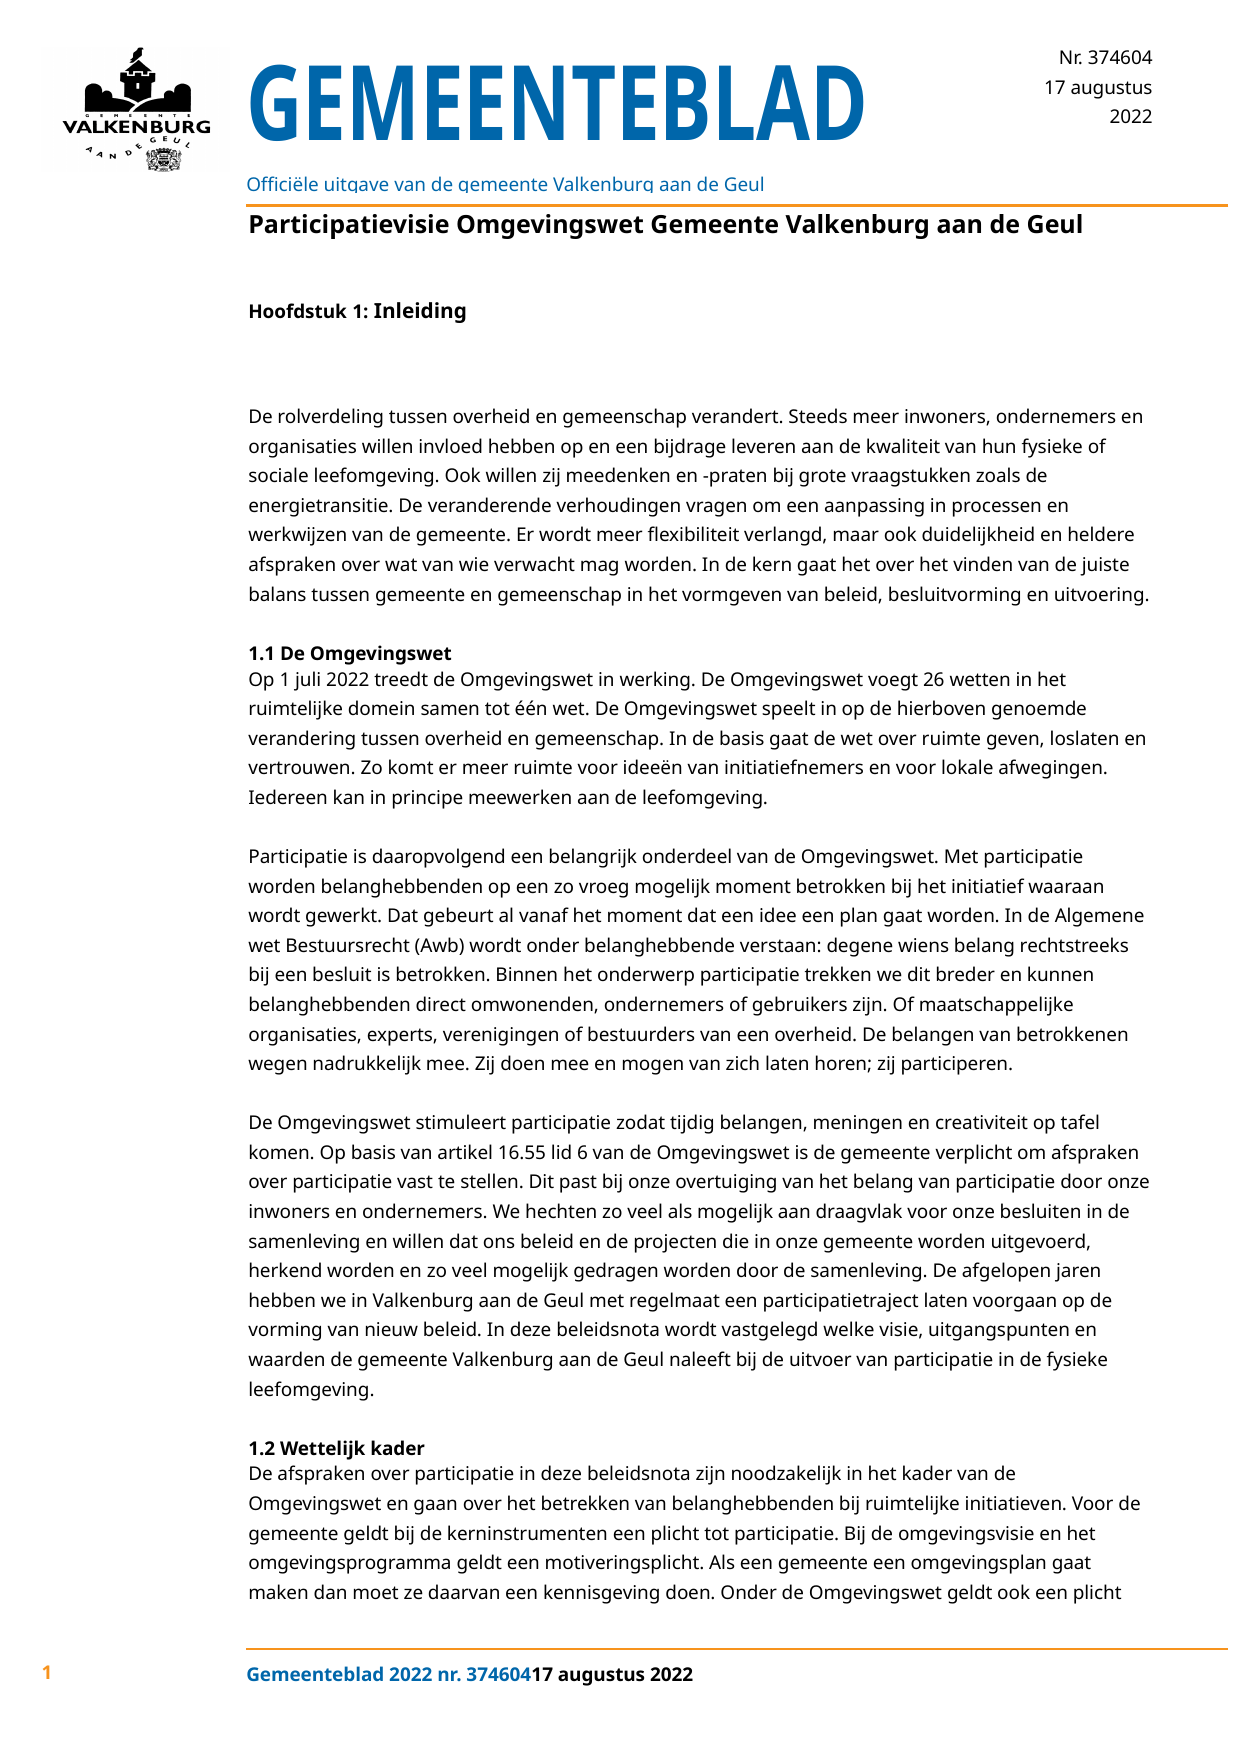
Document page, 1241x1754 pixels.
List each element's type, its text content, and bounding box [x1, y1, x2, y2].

text Op 1 juli 2022 treedt de Omgevingswet in werking. De Omgevingswet voegt 26 wetten in het ruimtelijke domein samen tot één wet. De Omgevingswet speelt in op de hierboven genoemde verandering tussen overheid en gemeenschap. In de basis gaat de wet over ruimte geven, loslaten en vertrouwen. Zo komt er meer ruimte voor ideeën van initiatiefnemers en voor lokale afwegingen. Iedereen kan in principe meewerken aan de leefomgeving. [248, 666, 1152, 810]
text Participatie is daaropvolgend een belangrijk onderdeel van de Omgevingswet. Met participatie worden belanghebbenden op een zo vroeg mogelijk moment betrokken bij het initiatief waaraan wordt gewerkt. Dat gebeurt al vanaf het moment dat een idee een plan gaat worden. In de Algemene wet Bestuursrecht (Awb) wordt onder belanghebbende verstaan: degene wiens belang rechtstreeks bij een besluit is betrokken. Binnen het onderwerp participatie trekken we dit breder en kunnen belanghebbenden direct omwonenden, ondernemers of gebruikers zijn. Of maatschappelijke organisaties, experts, verenigingen of bestuurders van een overheid. De belangen van betrokkenen wegen nadrukkelijk mee. Zij doen mee en mogen van zich laten horen; zij participeren. [248, 843, 1152, 1076]
text De afspraken over participatie in deze beleidsnota zijn noodzakelijk in het kader van de Omgevingswet en gaan over het betrekken van belanghebbenden bij ruimtelijke initiatieven. Voor de gemeente geldt bij de kerninstrumenten een plicht tot participatie. Bij de omgevingsvisie en het omgevingsprogramma geldt een motiveringsplicht. Als een gemeente een omgevingsplan gaat maken dan moet ze daarvan een kennisgeving doen. Onder de Omgevingswet geldt ook een plicht [248, 1461, 1152, 1605]
text Participatievisie Omgevingswet Gemeente Valkenburg aan de Geul [248, 207, 1152, 241]
text 1.1 De Omgevingswet [248, 640, 1152, 666]
text De Omgevingswet stimuleert participatie zodat tijdig belangen, meningen en creativiteit op tafel komen. Op basis van artikel 16.55 lid 6 van de Omgevingswet is de gemeente verplicht om afspraken over participatie vast te stellen. Dit past bij onze overtuiging van het belang van participatie door onze inwoners en ondernemers. We hechten zo veel als mogelijk aan draagvlak voor onze besluiten in de samenleving en willen dat ons beleid en de projecten die in onze gemeente worden uitgevoerd, herkend worden en zo veel mogelijk gedragen worden door de samenleving. De afgelopen jaren hebben we in Valkenburg aan de Geul met regelmaat een participatietraject laten voorgaan op de vorming van nieuw beleid. In deze beleidsnota wordt vastgelegd welke visie, uitgangspunten en waarden de gemeente Valkenburg aan de Geul naleeft bij de uitvoer van participatie in de fysieke leefomgeving. [248, 1109, 1152, 1401]
text De rolverdeling tussen overheid en gemeenschap verandert. Steeds meer inwoners, ondernemers en organisaties willen invloed hebben op en een bijdrage leveren aan de kwaliteit van hun fysieke of sociale leefomgeving. Ook willen zij meedenken en -praten bij grote vraagstukken zoals de energietransitie. De veranderende verhoudingen vragen om een aanpassing in processen en werkwijzen van de gemeente. Er wordt meer flexibiliteit verlangd, maar ook duidelijkheid en heldere afspraken over wat van wie verwacht mag worden. In de kern gaat het over het vinden van de juiste balans tussen gemeente en gemeenschap in het vormgeven van beleid, besluitvorming en uitvoering. [248, 403, 1152, 607]
picture [41, 47, 231, 172]
text 1.2 Wettelijk kader [248, 1435, 1152, 1461]
text Hoofdstuk 1: Inleiding [248, 296, 1152, 324]
